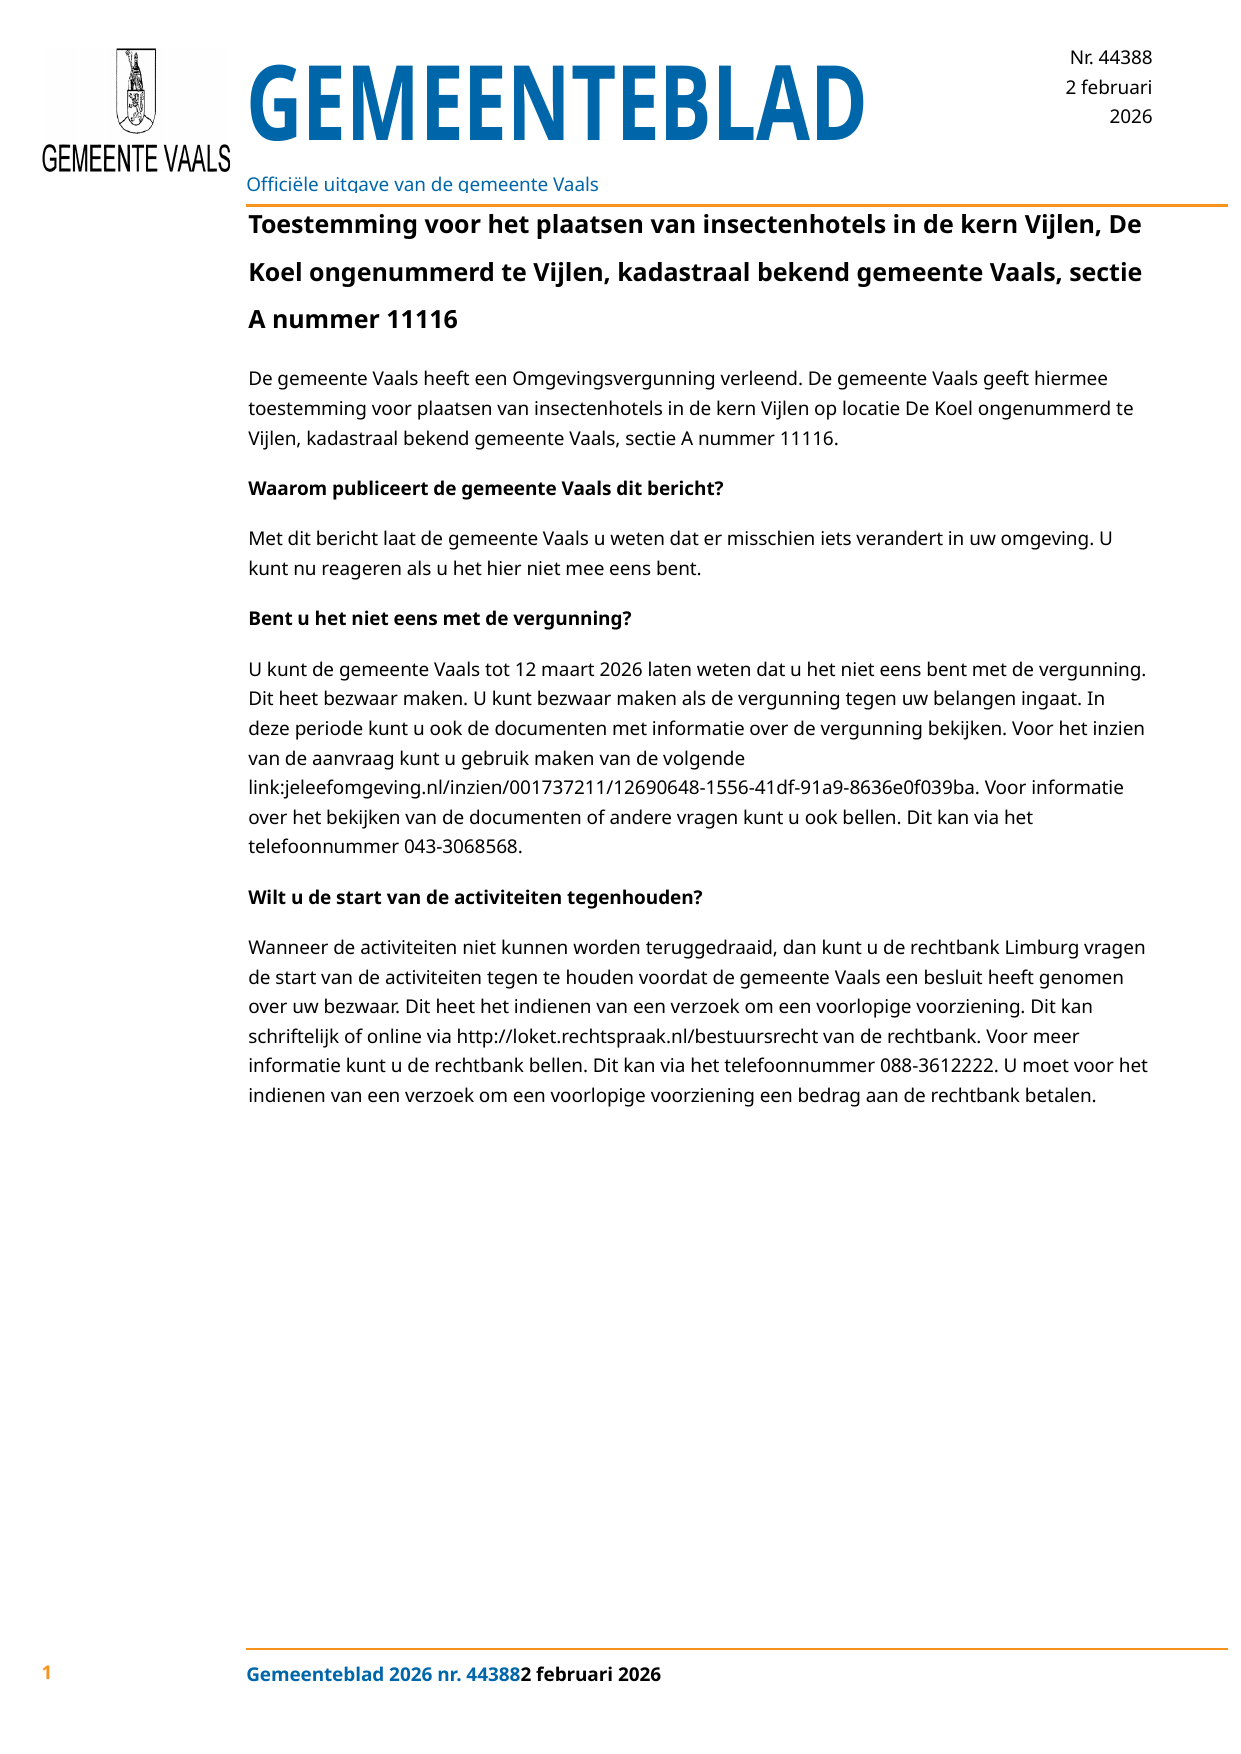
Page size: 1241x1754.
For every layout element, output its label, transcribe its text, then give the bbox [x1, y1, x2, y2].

text Toestemming voor het plaatsen van insectenhotels in de kern Vijlen, De Koel ongenummerd te Vijlen, kadastraal bekend gemeente Vaals, sectie A nummer 11116 [248, 207, 1152, 336]
text Wilt u de start van de activiteiten tegenhouden? [248, 884, 1152, 909]
picture [41, 47, 231, 172]
text Bent u het niet eens met de vergunning? [248, 606, 1152, 631]
text Waarom publiceert de gemeente Vaals dit bericht? [248, 475, 1152, 501]
text De gemeente Vaals heeft een Omgevingsvergunning verleend. De gemeente Vaals geeft hiermee toestemming voor plaatsen van insectenhotels in de kern Vijlen op locatie De Koel ongenummerd te Vijlen, kadastraal bekend gemeente Vaals, sectie A nummer 11116. [248, 366, 1152, 450]
text U kunt de gemeente Vaals tot 12 maart 2026 laten weten dat u het niet eens bent met de vergunning. Dit heet bezwaar maken. U kunt bezwaar maken als de vergunning tegen uw belangen ingaat. In deze periode kunt u ook de documenten met informatie over de vergunning bekijken. Voor het inzien van de aanvraag kunt u gebruik maken van de volgende link:jeleefomgeving.nl/inzien/001737211/12690648-1556-41df-91a9-8636e0f039ba. Voor informatie over het bekijken van de documenten of andere vragen kunt u ook bellen. Dit kan via het telefoonnummer 043-3068568. [248, 656, 1152, 859]
text Met dit bericht laat de gemeente Vaals u weten dat er misschien iets verandert in uw omgeving. U kunt nu reageren als u het hier niet mee eens bent. [248, 526, 1152, 581]
text Wanneer de activiteiten niet kunnen worden teruggedraaid, dan kunt u de rechtbank Limburg vragen de start van de activiteiten tegen te houden voordat de gemeente Vaals een besluit heeft genomen over uw bezwaar. Dit heet het indienen van een verzoek om een voorlopige voorziening. Dit kan schriftelijk of online via http://loket.rechtspraak.nl/bestuursrecht van de rechtbank. Voor meer informatie kunt u de rechtbank bellen. Dit kan via het telefoonnummer 088-3612222. U moet voor het indienen van een verzoek om een voorlopige voorziening een bedrag aan de rechtbank betalen. [248, 934, 1152, 1108]
